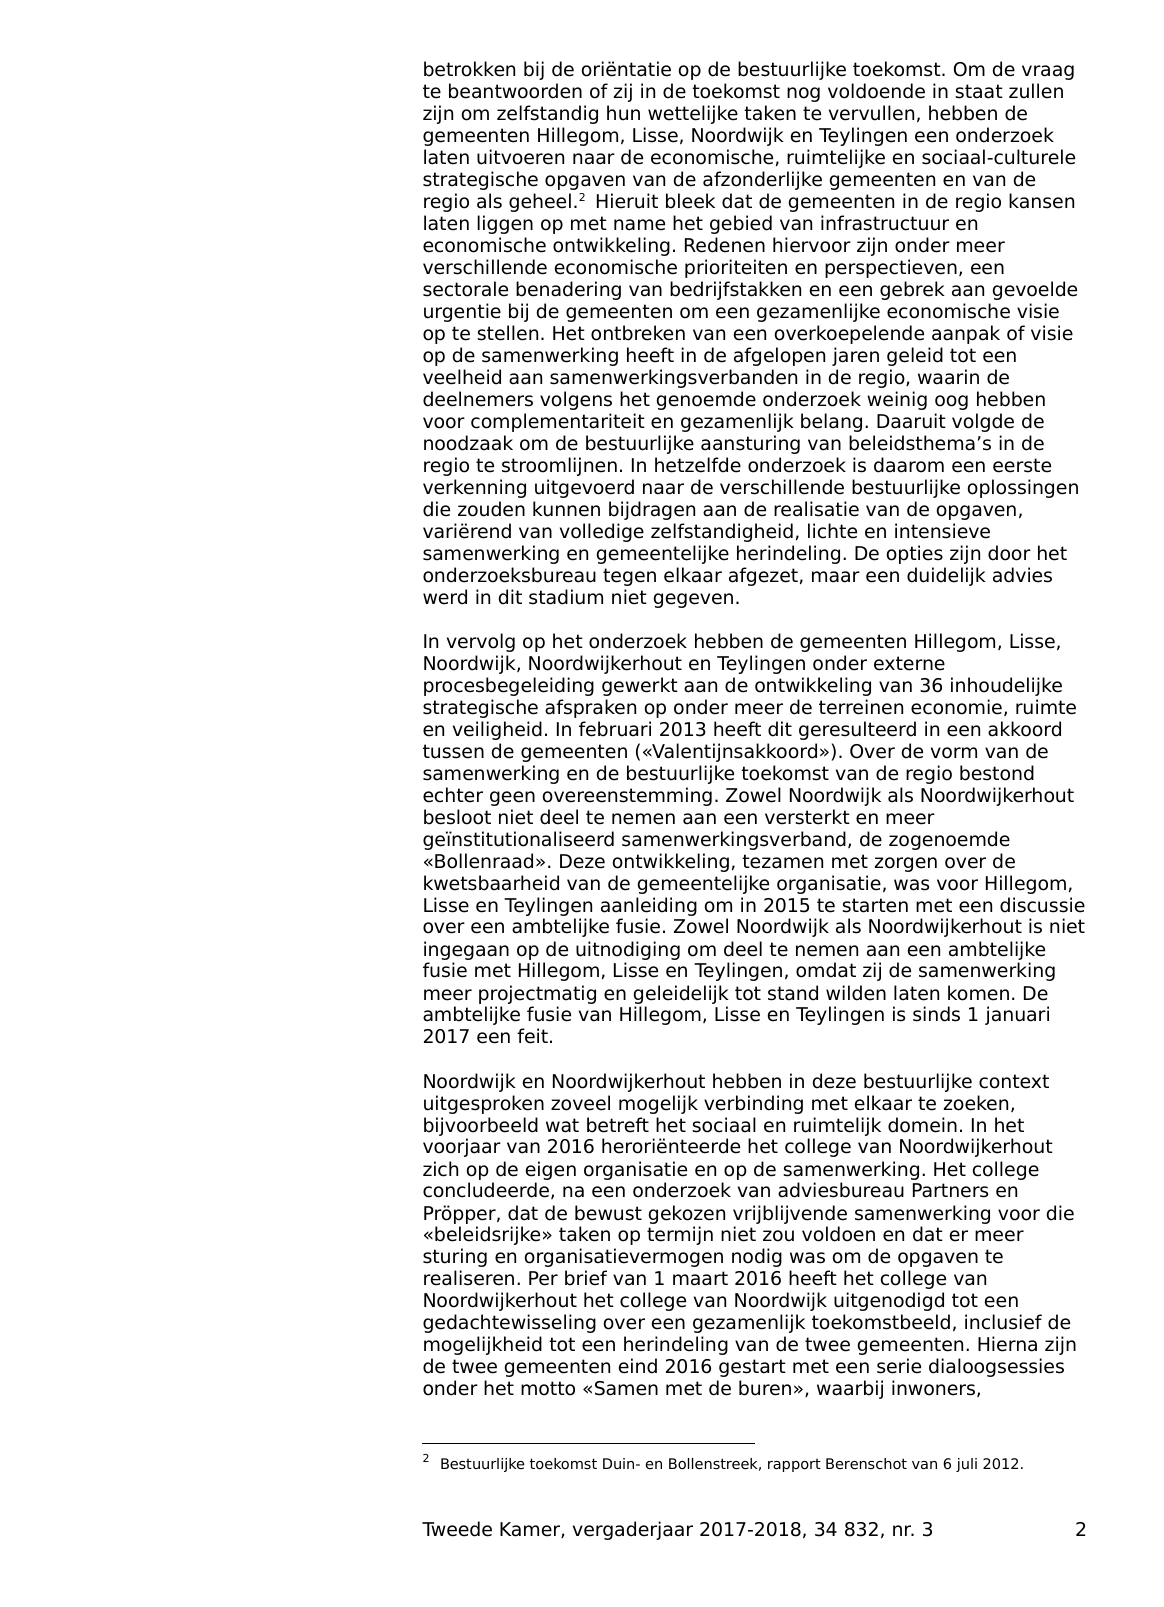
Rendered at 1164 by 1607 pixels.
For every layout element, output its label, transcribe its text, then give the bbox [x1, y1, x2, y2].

text betrokken bij de oriëntatie op de bestuurlijke toekomst. Om de vraag te beantwoorden of zij in de toekomst nog voldoende in staat zullen zijn om zelfstandig hun wettelijke taken te vervullen, hebben de gemeenten Hillegom, Lisse, Noordwijk en Teylingen een onderzoek laten uitvoeren naar de economische, ruimtelijke en sociaal-culturele strategische opgaven van de afzonderlijke gemeenten en van de regio als geheel. Hieruit bleek dat de gemeenten in de regio kansen laten liggen op met name het gebied van infrastructuur en economische ontwikkeling. Redenen hiervoor zijn onder meer verschillende economische prioriteiten en perspectieven, een sectorale benadering van bedrijfstakken en een gebrek aan gevoelde urgentie bij de gemeenten om een gezamenlijke economische visie op te stellen. Het ontbreken van een overkoepelende aanpak of visie op de samenwerking heeft in de afgelopen jaren geleid tot een veelheid aan samenwerkingsverbanden in de regio, waarin de deelnemers volgens het genoemde onderzoek weinig oog hebben voor complementariteit en gezamenlijk belang. Daaruit volgde de noodzaak om de bestuurlijke aansturing van beleidsthema’s in de regio te stroomlijnen. In hetzelfde onderzoek is daarom een eerste verkenning uitgevoerd naar de verschillende bestuurlijke oplossingen die zouden kunnen bijdragen aan de realisatie van de opgaven, variërend van volledige zelfstandigheid, lichte en intensieve samenwerking en gemeentelijke herindeling. De opties zijn door het onderzoeksbureau tegen elkaar afgezet, maar een duidelijk advies werd in dit stadium niet gegeven. [422, 59, 1087, 608]
text Bestuurlijke toekomst Duin- en Bollenstreek, rapport Berenschot van 6 juli 2012. [422, 1452, 1087, 1474]
text Noordwijk en Noordwijkerhout hebben in deze bestuurlijke context uitgesproken zoveel mogelijk verbinding met elkaar te zoeken, bijvoorbeeld wat betreft het sociaal en ruimtelijk domein. In het voorjaar van 2016 heroriënteerde het college van Noordwijkerhout zich op de eigen organisatie en op de samenwerking. Het college concludeerde, na een onderzoek van adviesbureau Partners en Pröpper, dat de bewust gekozen vrijblijvende samenwerking voor die «beleidsrijke» taken op termijn niet zou voldoen en dat er meer sturing en organisatievermogen nodig was om de opgaven te realiseren. Per brief van 1 maart 2016 heeft het college van Noordwijkerhout het college van Noordwijk uitgenodigd tot een gedachtewisseling over een gezamenlijk toekomstbeeld, inclusief de mogelijkheid tot een herindeling van de twee gemeenten. Hierna zijn de twee gemeenten eind 2016 gestart met een serie dialoogsessies onder het motto «Samen met de buren», waarbij inwoners, [422, 1071, 1087, 1400]
text In vervolg op het onderzoek hebben de gemeenten Hillegom, Lisse, Noordwijk, Noordwijkerhout en Teylingen onder externe procesbegeleiding gewerkt aan de ontwikkeling van 36 inhoudelijke strategische afspraken op onder meer de terreinen economie, ruimte en veiligheid. In februari 2013 heeft dit geresulteerd in een akkoord tussen de gemeenten («Valentijnsakkoord»). Over de vorm van de samenwerking en de bestuurlijke toekomst van de regio bestond echter geen overeenstemming. Zowel Noordwijk als Noordwijkerhout besloot niet deel te nemen aan een versterkt en meer geïnstitutionaliseerd samenwerkingsverband, de zogenoemde «Bollenraad». Deze ontwikkeling, tezamen met zorgen over de kwetsbaarheid van de gemeentelijke organisatie, was voor Hillegom, Lisse en Teylingen aanleiding om in 2015 te starten met een discussie over een ambtelijke fusie. Zowel Noordwijk als Noordwijkerhout is niet ingegaan op de uitnodiging om deel te nemen aan een ambtelijke fusie met Hillegom, Lisse en Teylingen, omdat zij de samenwerking meer projectmatig en geleidelijk tot stand wilden laten komen. De ambtelijke fusie van Hillegom, Lisse en Teylingen is sinds 1 januari 2017 een feit. [422, 631, 1087, 1048]
